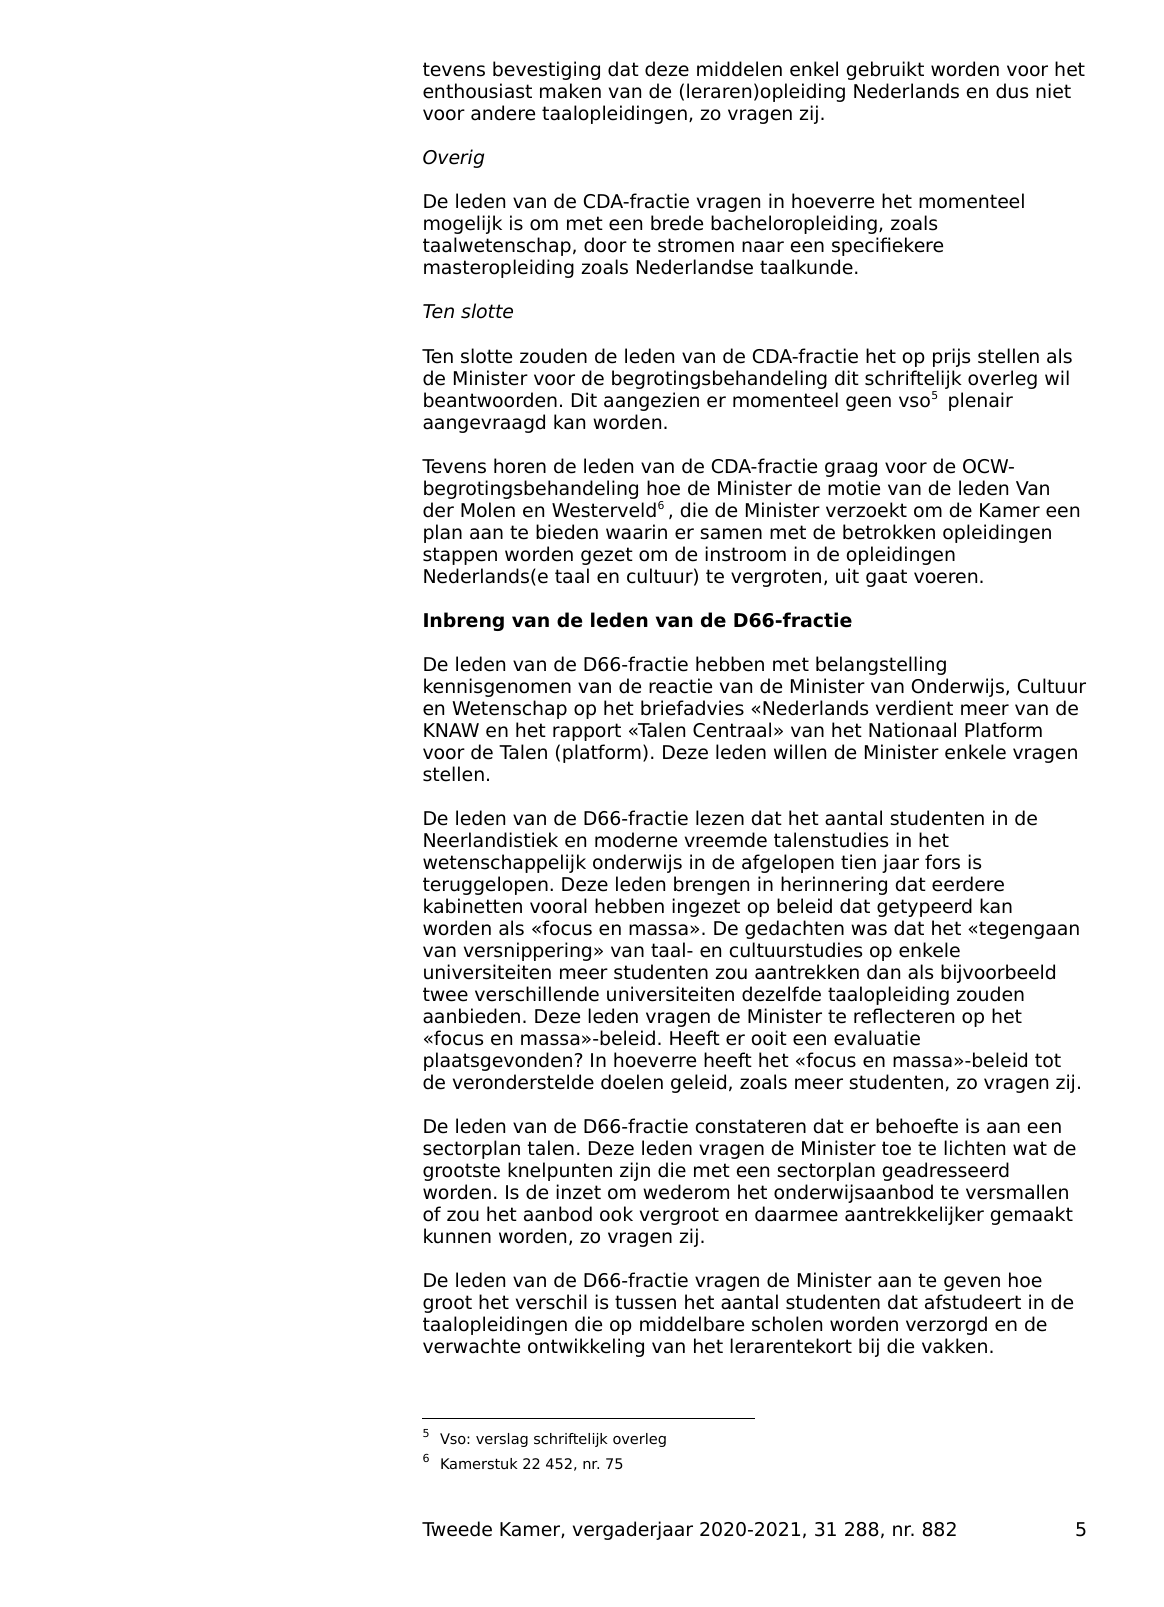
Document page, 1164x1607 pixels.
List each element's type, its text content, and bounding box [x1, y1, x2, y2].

subtitle Inbreng van de leden van de D66-fractie [422, 610, 1087, 632]
text Vso: verslag schriftelijk overleg [422, 1427, 1087, 1449]
subtitle Overig [422, 147, 1087, 169]
text De leden van de CDA-fractie vragen in hoeverre het momenteel mogelijk is om met een brede bacheloropleiding, zoals taalwetenschap, door te stromen naar een specifiekere masteropleiding zoals Nederlandse taalkunde. [422, 191, 1087, 279]
text Tevens horen de leden van de CDA-fractie graag voor de OCW-begrotingsbehandeling hoe de Minister de motie van de leden Van der Molen en Westerveld, die de Minister verzoekt om de Kamer een plan aan te bieden waarin er samen met de betrokken opleidingen stappen worden gezet om de instroom in de opleidingen Nederlands(e taal en cultuur) te vergroten, uit gaat voeren. [422, 456, 1087, 588]
text tevens bevestiging dat deze middelen enkel gebruikt worden voor het enthousiast maken van de (leraren)opleiding Nederlands en dus niet voor andere taalopleidingen, zo vragen zij. [422, 59, 1087, 125]
text De leden van de D66-fractie hebben met belangstelling kennisgenomen van de reactie van de Minister van Onderwijs, Cultuur en Wetenschap op het briefadvies «Nederlands verdient meer van de KNAW en het rapport «Talen Centraal» van het Nationaal Platform voor de Talen (platform). Deze leden willen de Minister enkele vragen stellen. [422, 654, 1087, 786]
subtitle Ten slotte [422, 301, 1087, 323]
text De leden van de D66-fractie constateren dat er behoefte is aan een sectorplan talen. Deze leden vragen de Minister toe te lichten wat de grootste knelpunten zijn die met een sectorplan geadresseerd worden. Is de inzet om wederom het onderwijsaanbod te versmallen of zou het aanbod ook vergroot en daarmee aantrekkelijker gemaakt kunnen worden, zo vragen zij. [422, 1116, 1087, 1248]
text Kamerstuk 22 452, nr. 75 [422, 1452, 1087, 1474]
text De leden van de D66-fractie vragen de Minister aan te geven hoe groot het verschil is tussen het aantal studenten dat afstudeert in de taalopleidingen die op middelbare scholen worden verzorgd en de verwachte ontwikkeling van het lerarentekort bij die vakken. [422, 1270, 1087, 1358]
text Ten slotte zouden de leden van de CDA-fractie het op prijs stellen als de Minister voor de begrotingsbehandeling dit schriftelijk overleg wil beantwoorden. Dit aangezien er momenteel geen vso plenair aangevraagd kan worden. [422, 346, 1087, 433]
text De leden van de D66-fractie lezen dat het aantal studenten in de Neerlandistiek en moderne vreemde talenstudies in het wetenschappelijk onderwijs in de afgelopen tien jaar fors is teruggelopen. Deze leden brengen in herinnering dat eerdere kabinetten vooral hebben ingezet op beleid dat getypeerd kan worden als «focus en massa». De gedachten was dat het «tegengaan van versnippering» van taal- en cultuurstudies op enkele universiteiten meer studenten zou aantrekken dan als bijvoorbeeld twee verschillende universiteiten dezelfde taalopleiding zouden aanbieden. Deze leden vragen de Minister te reflecteren op het «focus en massa»-beleid. Heeft er ooit een evaluatie plaatsgevonden? In hoeverre heeft het «focus en massa»-beleid tot de veronderstelde doelen geleid, zoals meer studenten, zo vragen zij. [422, 808, 1087, 1094]
